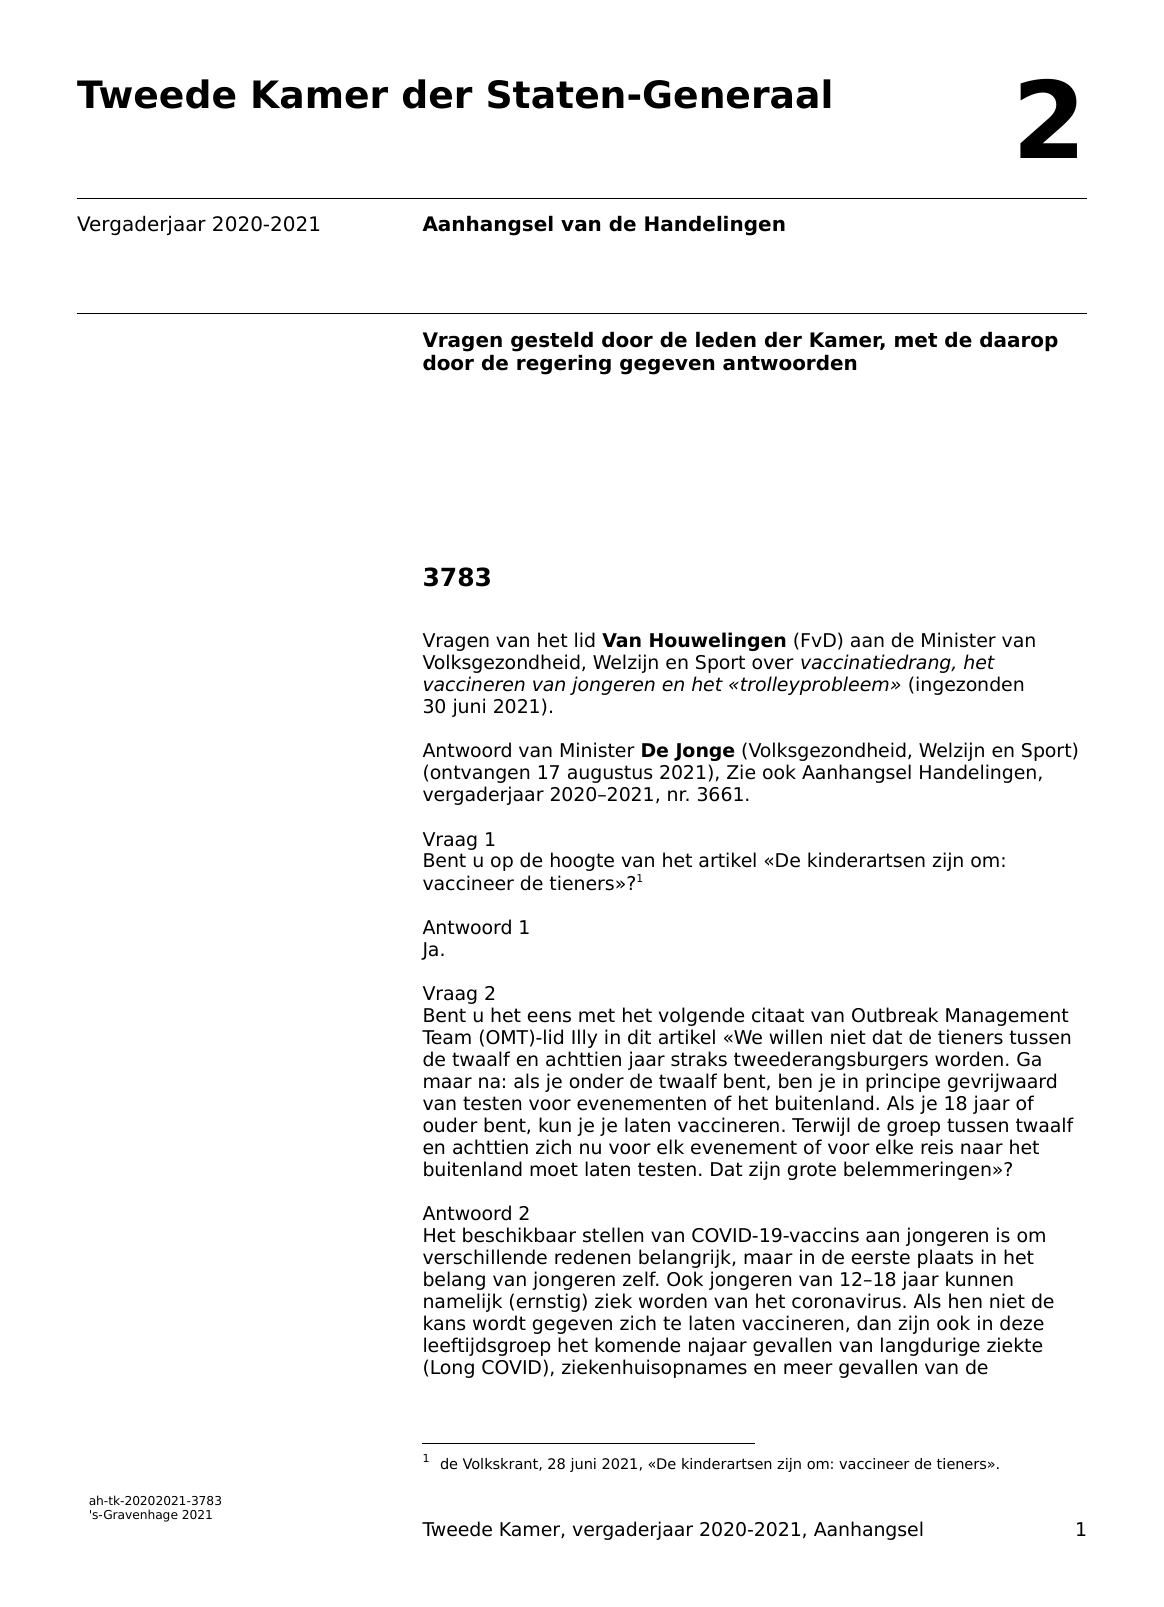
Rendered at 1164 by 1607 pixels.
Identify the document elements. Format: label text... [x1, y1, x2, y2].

text de Volkskrant, 28 juni 2021, «De kinderartsen zijn om: vaccineer de tieners». [422, 1452, 1087, 1474]
table_header 2 [886, 59, 1087, 198]
table_cell Vragen gesteld door de leden der Kamer, met de daarop door de regering gegeven antwoorden [422, 314, 1087, 375]
text Antwoord van Minister De Jonge (Volksgezondheid, Welzijn en Sport) (ontvangen 17 augustus 2021), Zie ook Aanhangsel Handelingen, vergaderjaar 2020–2021, nr. 3661. [422, 740, 1087, 806]
text ah-tk-20202021-3783 [88, 1494, 323, 1508]
text Het beschikbaar stellen van COVID-19-vaccins aan jongeren is om verschillende redenen belangrijk, maar in de eerste plaats in het belang van jongeren zelf. Ook jongeren van 12–18 jaar kunnen namelijk (ernstig) ziek worden van het coronavirus. Als hen niet de kans wordt gegeven zich te laten vaccineren, dan zijn ook in deze leeftijdsgroep het komende najaar gevallen van langdurige ziekte (Long COVID), ziekenhuisopnames en meer gevallen van de [422, 1225, 1087, 1378]
table_cell [77, 314, 422, 375]
text Antwoord 1 [422, 917, 1087, 938]
text Vraag 1 [422, 828, 1087, 850]
text Bent u op de hoogte van het artikel «De kinderartsen zijn om: vaccineer de tieners»? [422, 850, 1087, 894]
text Vraag 2 [422, 983, 1087, 1005]
text 3783 [422, 563, 1087, 592]
table_cell Vergaderjaar 2020-2021 [77, 199, 422, 313]
text 's-Gravenhage 2021 [88, 1508, 323, 1522]
text Vragen van het lid Van Houwelingen (FvD) aan de Minister van Volksgezondheid, Welzijn en Sport over vaccinatiedrang, het vaccineren van jongeren en het «trolleyprobleem» (ingezonden 30 juni 2021). [422, 630, 1087, 718]
table_cell Aanhangsel van de Handelingen [422, 199, 1087, 313]
text Bent u het eens met het volgende citaat van Outbreak Management Team (OMT)-lid Illy in dit artikel «We willen niet dat de tieners tussen de twaalf en achttien jaar straks tweederangsburgers worden. Ga maar na: als je onder de twaalf bent, ben je in principe gevrijwaard van testen voor evenementen of het buitenland. Als je 18 jaar of ouder bent, kun je je laten vaccineren. Terwijl de groep tussen twaalf en achttien zich nu voor elk evenement of voor elke reis naar het buitenland moet laten testen. Dat zijn grote belemmeringen»? [422, 1005, 1087, 1181]
text Ja. [422, 938, 1087, 961]
text Antwoord 2 [422, 1203, 1087, 1225]
table_header Tweede Kamer der Staten-Generaal [77, 59, 886, 198]
